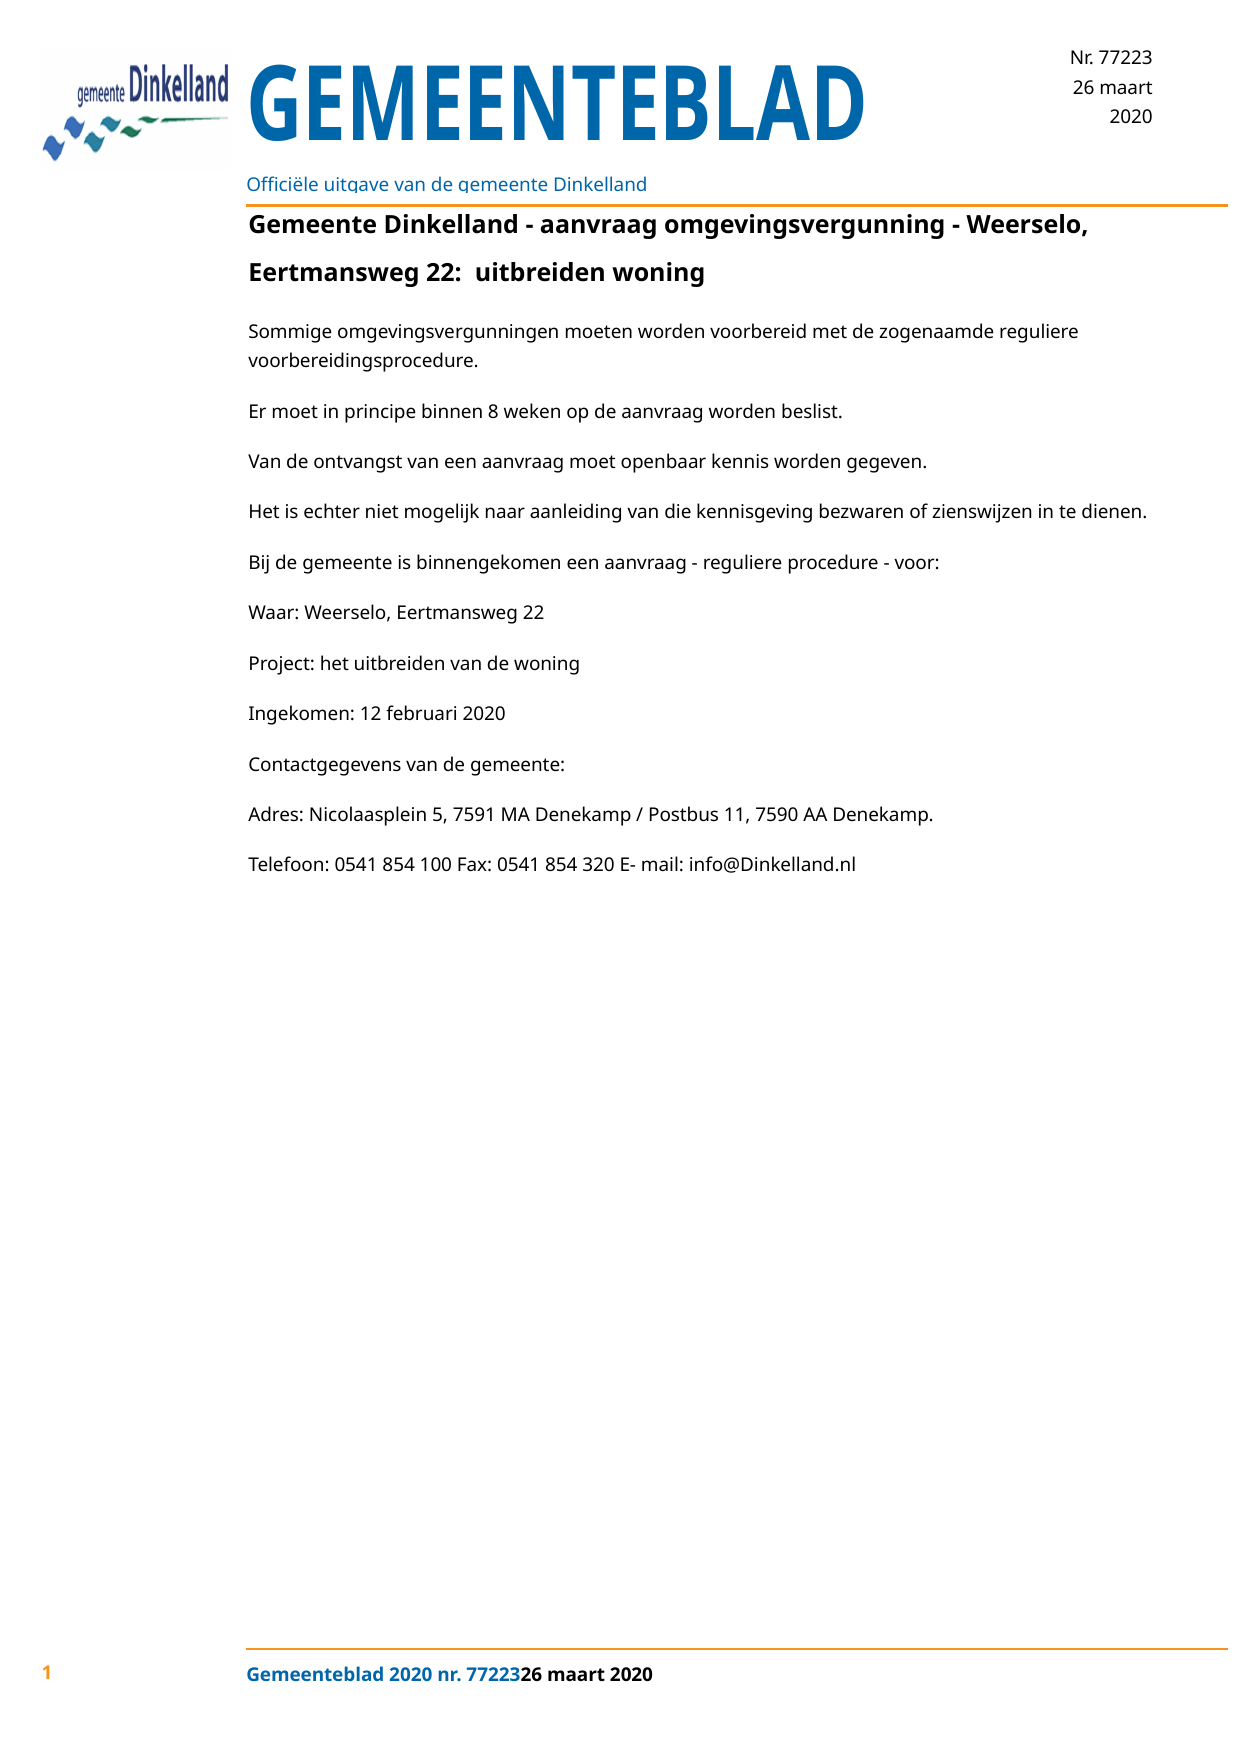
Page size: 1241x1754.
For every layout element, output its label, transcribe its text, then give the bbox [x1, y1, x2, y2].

text Er moet in principe binnen 8 weken op de aanvraag worden beslist. [248, 398, 1152, 424]
picture [41, 47, 231, 172]
text Het is echter niet mogelijk naar aanleiding van die kennisgeving bezwaren of zienswijzen in te dienen. [248, 499, 1152, 524]
text Contactgegevens van de gemeente: [248, 751, 1152, 777]
text Waar: Weerselo, Eertmansweg 22 [248, 599, 1152, 625]
text Telefoon: 0541 854 100 Fax: 0541 854 320 E- mail: info@Dinkelland.nl [248, 852, 1152, 877]
text Project: het uitbreiden van de woning [248, 650, 1152, 676]
text Van de ontvangst van een aanvraag moet openbaar kennis worden gegeven. [248, 448, 1152, 474]
text Gemeente Dinkelland - aanvraag omgevingsvergunning - Weerselo, Eertmansweg 22: uitbreiden woning [248, 207, 1152, 288]
text Adres: Nicolaasplein 5, 7591 MA Denekamp / Postbus 11, 7590 AA Denekamp. [248, 801, 1152, 827]
text Ingekomen: 12 februari 2020 [248, 700, 1152, 726]
text Bij de gemeente is binnengekomen een aanvraag - reguliere procedure - voor: [248, 549, 1152, 575]
text Sommige omgevingsvergunningen moeten worden voorbereid met de zogenaamde reguliere voorbereidingsprocedure. [248, 318, 1152, 373]
